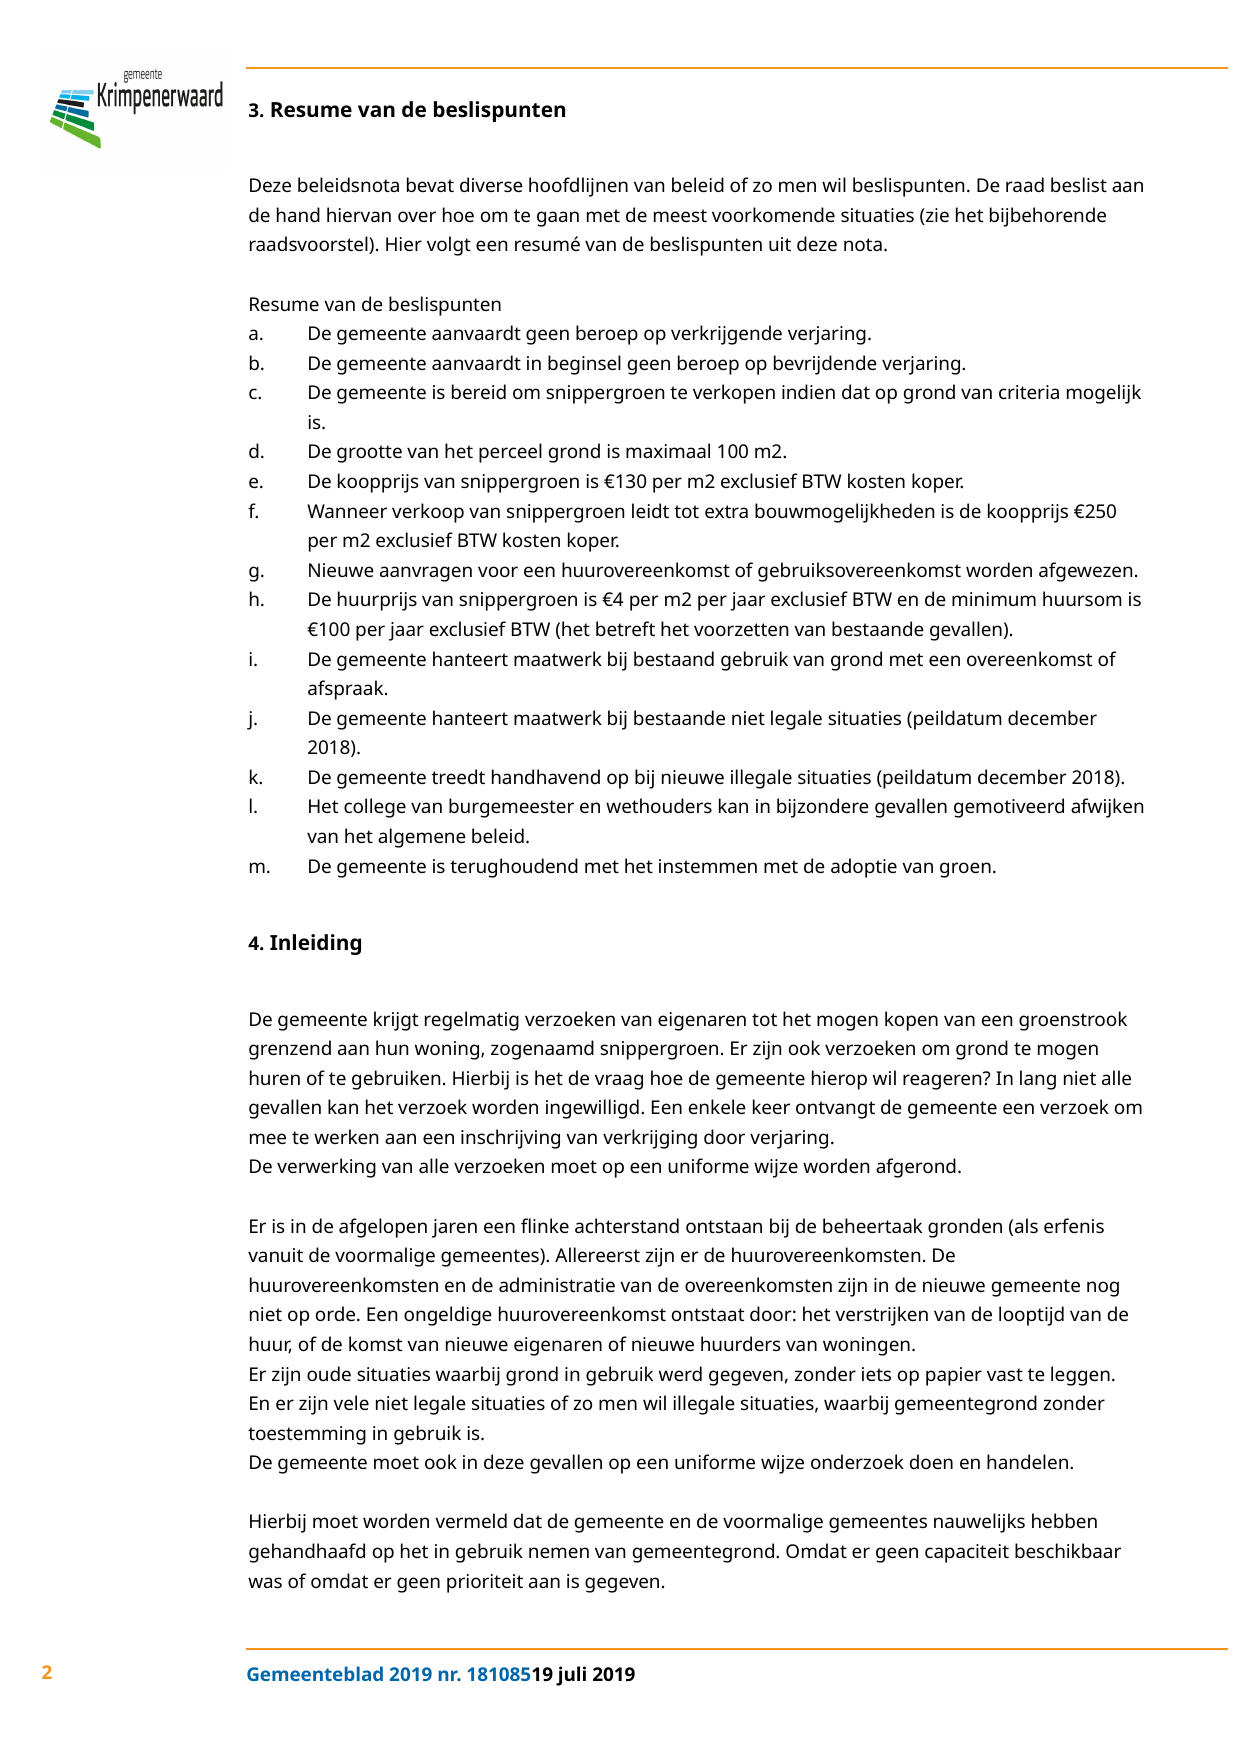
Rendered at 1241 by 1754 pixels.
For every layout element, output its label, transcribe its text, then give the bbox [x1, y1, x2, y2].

list Het college van burgemeester en wethouders kan in bijzondere gevallen gemotiveerd afwijken van het algemene beleid. [248, 794, 1152, 849]
list Nieuwe aanvragen voor een huurovereenkomst of gebruiksovereenkomst worden afgewezen. [248, 557, 1152, 583]
text Hierbij moet worden vermeld dat de gemeente en de voormalige gemeentes nauwelijks hebben gehandhaafd op het in gebruik nemen van gemeentegrond. Omdat er geen capaciteit beschikbaar was of omdat er geen prioriteit aan is gegeven. [248, 1509, 1152, 1594]
text Er zijn oude situaties waarbij grond in gebruik werd gegeven, zonder iets op papier vast te leggen. [248, 1361, 1152, 1387]
list De gemeente aanvaardt geen beroep op verkrijgende verjaring. [248, 320, 1152, 346]
text 3. Resume van de beslispunten [248, 95, 1152, 123]
text De gemeente moet ook in deze gevallen op een uniforme wijze onderzoek doen en handelen. [248, 1449, 1152, 1475]
text De gemeente krijgt regelmatig verzoeken van eigenaren tot het mogen kopen van een groenstrook grenzend aan hun woning, zogenaamd snippergroen. Er zijn ook verzoeken om grond te mogen huren of te gebruiken. Hierbij is het de vraag hoe de gemeente hierop wil reageren? In lang niet alle gevallen kan het verzoek worden ingewilligd. Een enkele keer ontvangt de gemeente een verzoek om mee te werken aan een inschrijving van verkrijging door verjaring. [248, 1006, 1152, 1150]
list De gemeente is terughoudend met het instemmen met de adoptie van groen. [248, 853, 1152, 879]
list De huurprijs van snippergroen is €4 per m2 per jaar exclusief BTW en de minimum huursom is €100 per jaar exclusief BTW (het betreft het voorzetten van bestaande gevallen). [248, 587, 1152, 642]
list De gemeente hanteert maatwerk bij bestaand gebruik van grond met een overeenkomst of afspraak. [248, 646, 1152, 701]
text En er zijn vele niet legale situaties of zo men wil illegale situaties, waarbij gemeentegrond zonder toestemming in gebruik is. [248, 1390, 1152, 1446]
picture [41, 47, 231, 172]
list Wanneer verkoop van snippergroen leidt tot extra bouwmogelijkheden is de koopprijs €250 per m2 exclusief BTW kosten koper. [248, 498, 1152, 553]
list De koopprijs van snippergroen is €130 per m2 exclusief BTW kosten koper. [248, 468, 1152, 494]
list De gemeente treedt handhavend op bij nieuwe illegale situaties (peildatum december 2018). [248, 764, 1152, 790]
text De verwerking van alle verzoeken moet op een uniforme wijze worden afgerond. [248, 1154, 1152, 1179]
text Resume van de beslispunten [248, 291, 1152, 317]
list De gemeente is bereid om snippergroen te verkopen indien dat op grond van criteria mogelijk is. [248, 379, 1152, 435]
text 4. Inleiding [248, 928, 1152, 957]
list De grootte van het perceel grond is maximaal 100 m2. [248, 439, 1152, 464]
list De gemeente hanteert maatwerk bij bestaande niet legale situaties (peildatum december 2018). [248, 705, 1152, 760]
text Deze beleidsnota bevat diverse hoofdlijnen van beleid of zo men wil beslispunten. De raad beslist aan de hand hiervan over hoe om te gaan met de meest voorkomende situaties (zie het bijbehorende raadsvoorstel). Hier volgt een resumé van de beslispunten uit deze nota. [248, 172, 1152, 257]
text Er is in de afgelopen jaren een flinke achterstand ontstaan bij de beheertaak gronden (als erfenis vanuit de voormalige gemeentes). Allereerst zijn er de huurovereenkomsten. De huurovereenkomsten en de administratie van de overeenkomsten zijn in de nieuwe gemeente nog niet op orde. Een ongeldige huurovereenkomst ontstaat door: het verstrijken van de looptijd van de huur, of de komst van nieuwe eigenaren of nieuwe huurders van woningen. [248, 1213, 1152, 1357]
list De gemeente aanvaardt in beginsel geen beroep op bevrijdende verjaring. [248, 350, 1152, 376]
